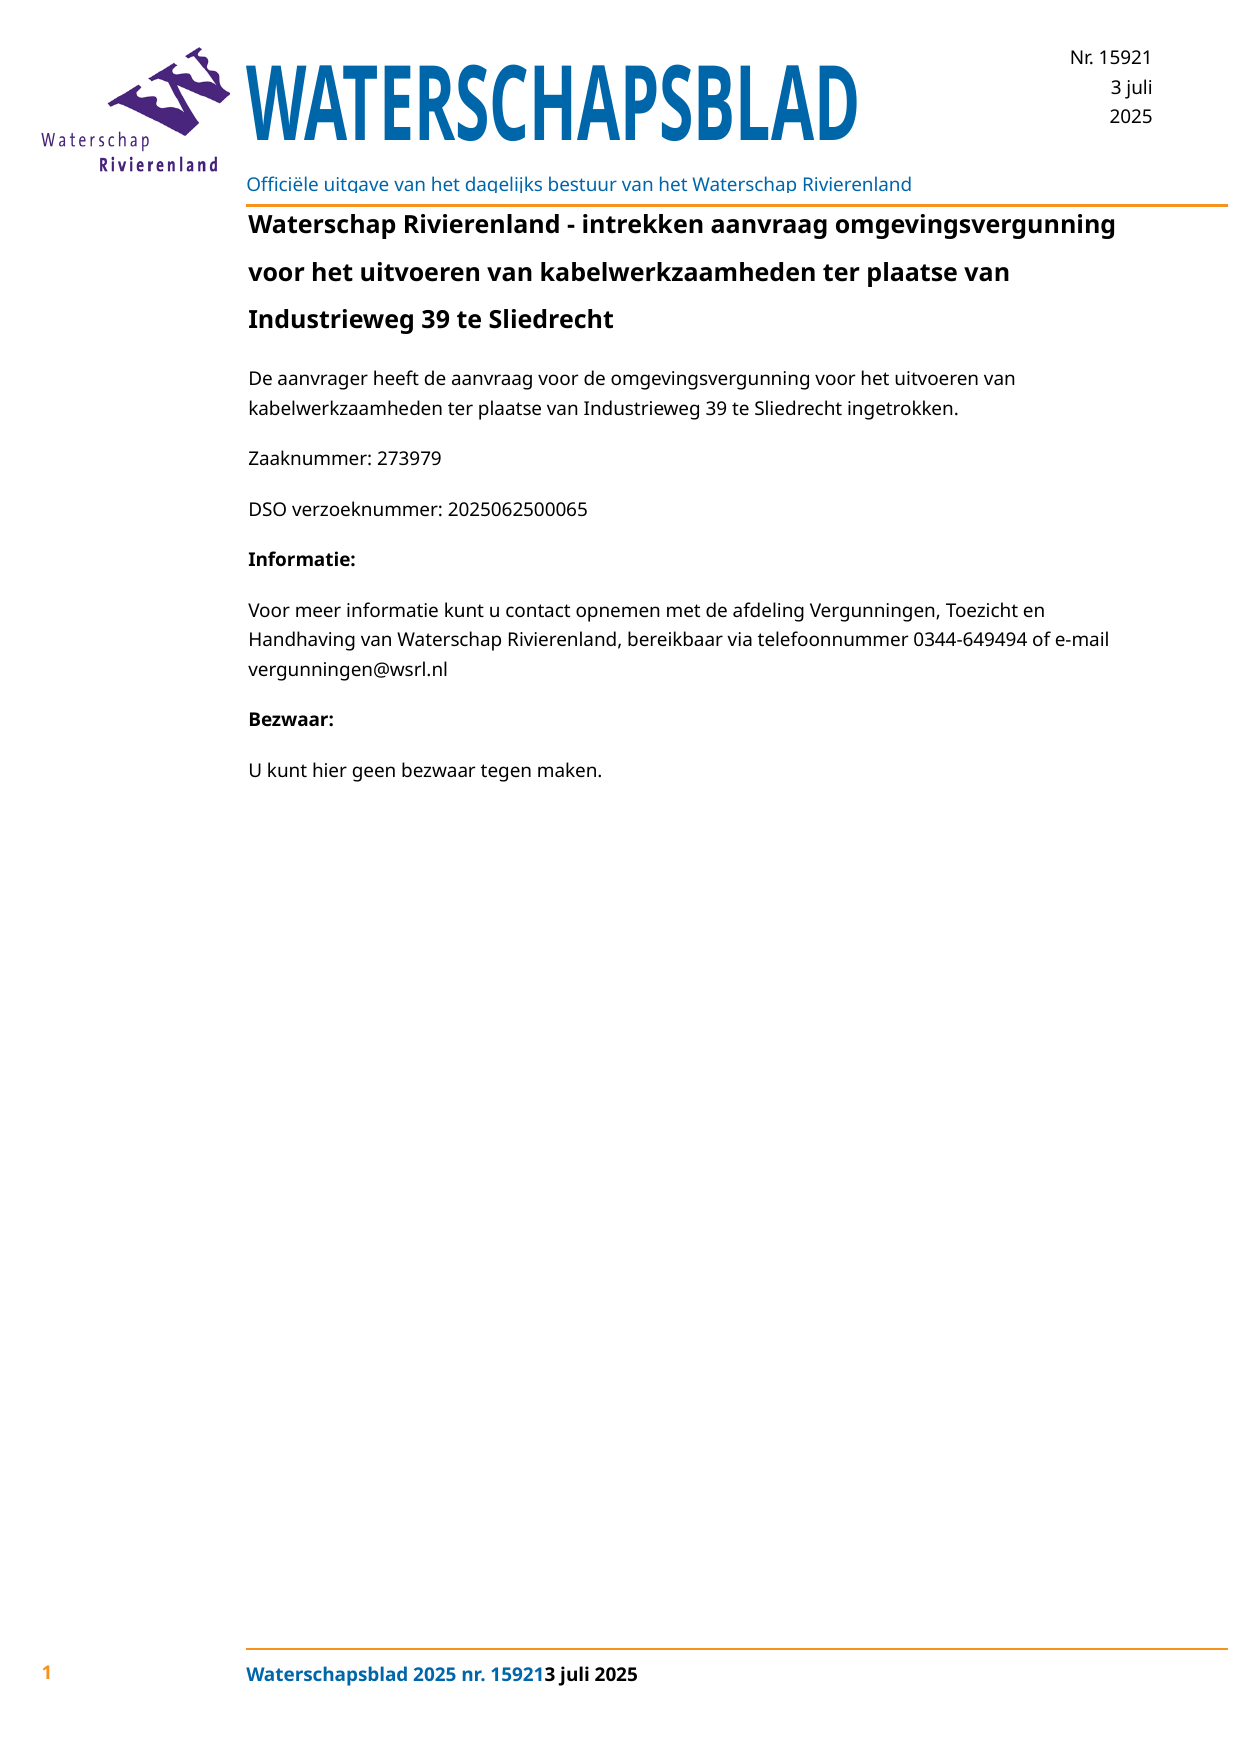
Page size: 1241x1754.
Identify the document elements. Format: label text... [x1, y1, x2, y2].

text De aanvrager heeft de aanvraag voor de omgevingsvergunning voor het uitvoeren van kabelwerkzaamheden ter plaatse van Industrieweg 39 te Sliedrecht ingetrokken. [248, 366, 1152, 421]
text Voor meer informatie kunt u contact opnemen met de afdeling Vergunningen, Toezicht en Handhaving van Waterschap Rivierenland, bereikbaar via telefoonnummer 0344-649494 of e-mail vergunningen@wsrl.nl [248, 597, 1152, 682]
text Waterschap Rivierenland - intrekken aanvraag omgevingsvergunning voor het uitvoeren van kabelwerkzaamheden ter plaatse van Industrieweg 39 te Sliedrecht [248, 207, 1152, 336]
text Bezwaar: [248, 706, 1152, 732]
text Zaaknummer: 273979 [248, 446, 1152, 471]
text U kunt hier geen bezwaar tegen maken. [248, 757, 1152, 782]
text Informatie: [248, 546, 1152, 572]
picture [41, 47, 231, 172]
text DSO verzoeknummer: 2025062500065 [248, 496, 1152, 522]
